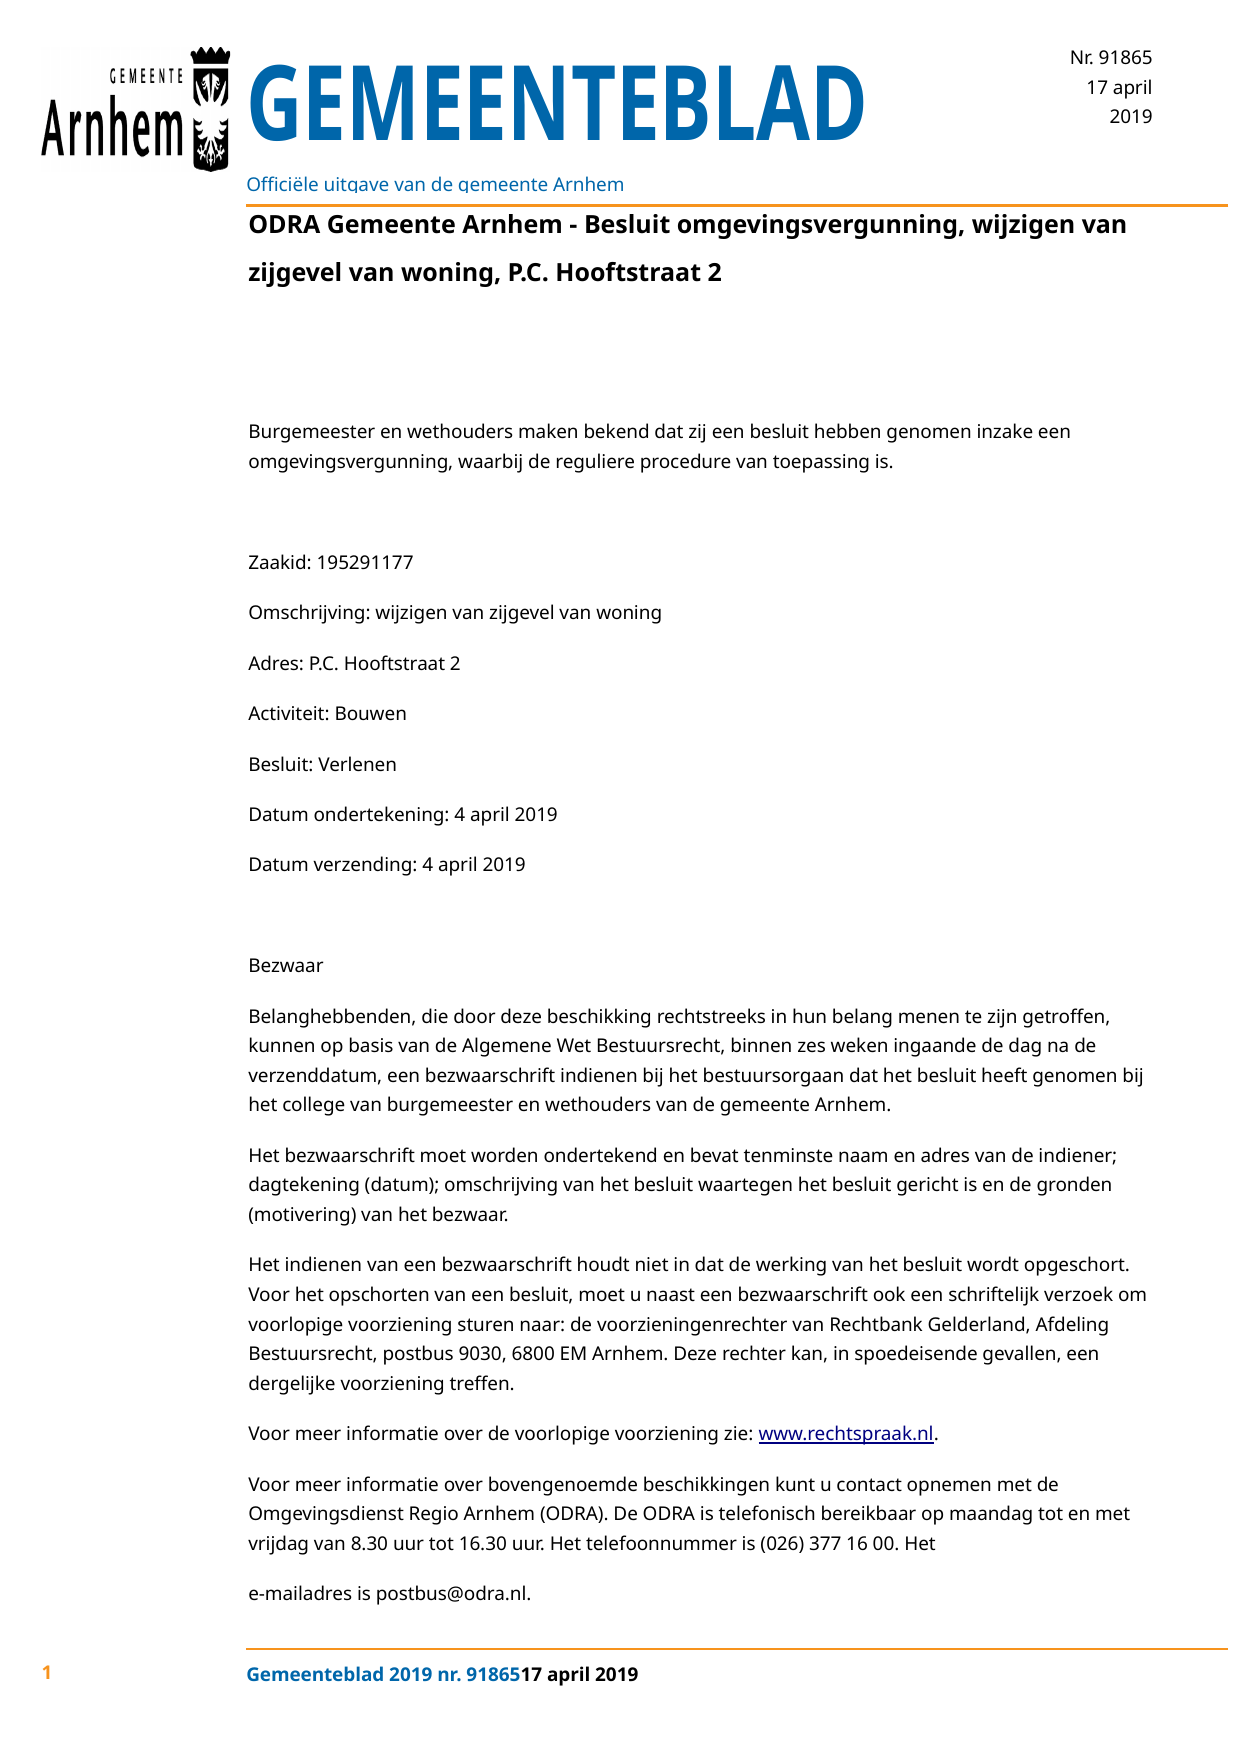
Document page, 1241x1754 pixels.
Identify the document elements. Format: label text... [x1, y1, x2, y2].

text e-mailadres is postbus@odra.nl. [248, 1580, 1152, 1606]
text Voor meer informatie over bovengenoemde beschikkingen kunt u contact opnemen met de Omgevingsdienst Regio Arnhem (ODRA). De ODRA is telefonisch bereikbaar op maandag tot en met vrijdag van 8.30 uur tot 16.30 uur. Het telefoonnummer is (026) 377 16 00. Het [248, 1471, 1152, 1556]
text Zaakid: 195291177 [248, 549, 1152, 575]
text Omschrijving: wijzigen van zijgevel van woning [248, 599, 1152, 625]
text Datum verzending: 4 april 2019 [248, 852, 1152, 877]
text Voor meer informatie over de voorlopige voorziening zie: www.rechtspraak.nl. [248, 1420, 1152, 1446]
text Het indienen van een bezwaarschrift houdt niet in dat de werking van het besluit wordt opgeschort. Voor het opschorten van een besluit, moet u naast een bezwaarschrift ook een schriftelijk verzoek om voorlopige voorziening sturen naar: de voorzieningenrechter van Rechtbank Gelderland, Afdeling Bestuursrecht, postbus 9030, 6800 EM Arnhem. Deze rechter kan, in spoedeisende gevallen, een dergelijke voorziening treffen. [248, 1252, 1152, 1396]
text Burgemeester en wethouders maken bekend dat zij een besluit hebben genomen inzake een omgevingsvergunning, waarbij de reguliere procedure van toepassing is. [248, 419, 1152, 474]
text Bezwaar [248, 952, 1152, 978]
text ODRA Gemeente Arnhem - Besluit omgevingsvergunning, wijzigen van zijgevel van woning, P.C. Hooftstraat 2 [248, 207, 1152, 288]
text Het bezwaarschrift moet worden ondertekend en bevat tenminste naam en adres van de indiener; dagtekening (datum); omschrijving van het besluit waartegen het besluit gericht is en de gronden (motivering) van het bezwaar. [248, 1142, 1152, 1227]
text Adres: P.C. Hooftstraat 2 [248, 650, 1152, 676]
text Datum ondertekening: 4 april 2019 [248, 801, 1152, 827]
picture [41, 47, 231, 172]
text Belanghebbenden, die door deze beschikking rechtstreeks in hun belang menen te zijn getroffen, kunnen op basis van de Algemene Wet Bestuursrecht, binnen zes weken ingaande de dag na de verzenddatum, een bezwaarschrift indienen bij het bestuursorgaan dat het besluit heeft genomen bij het college van burgemeester en wethouders van de gemeente Arnhem. [248, 1003, 1152, 1117]
text Activiteit: Bouwen [248, 700, 1152, 726]
text Besluit: Verlenen [248, 751, 1152, 777]
